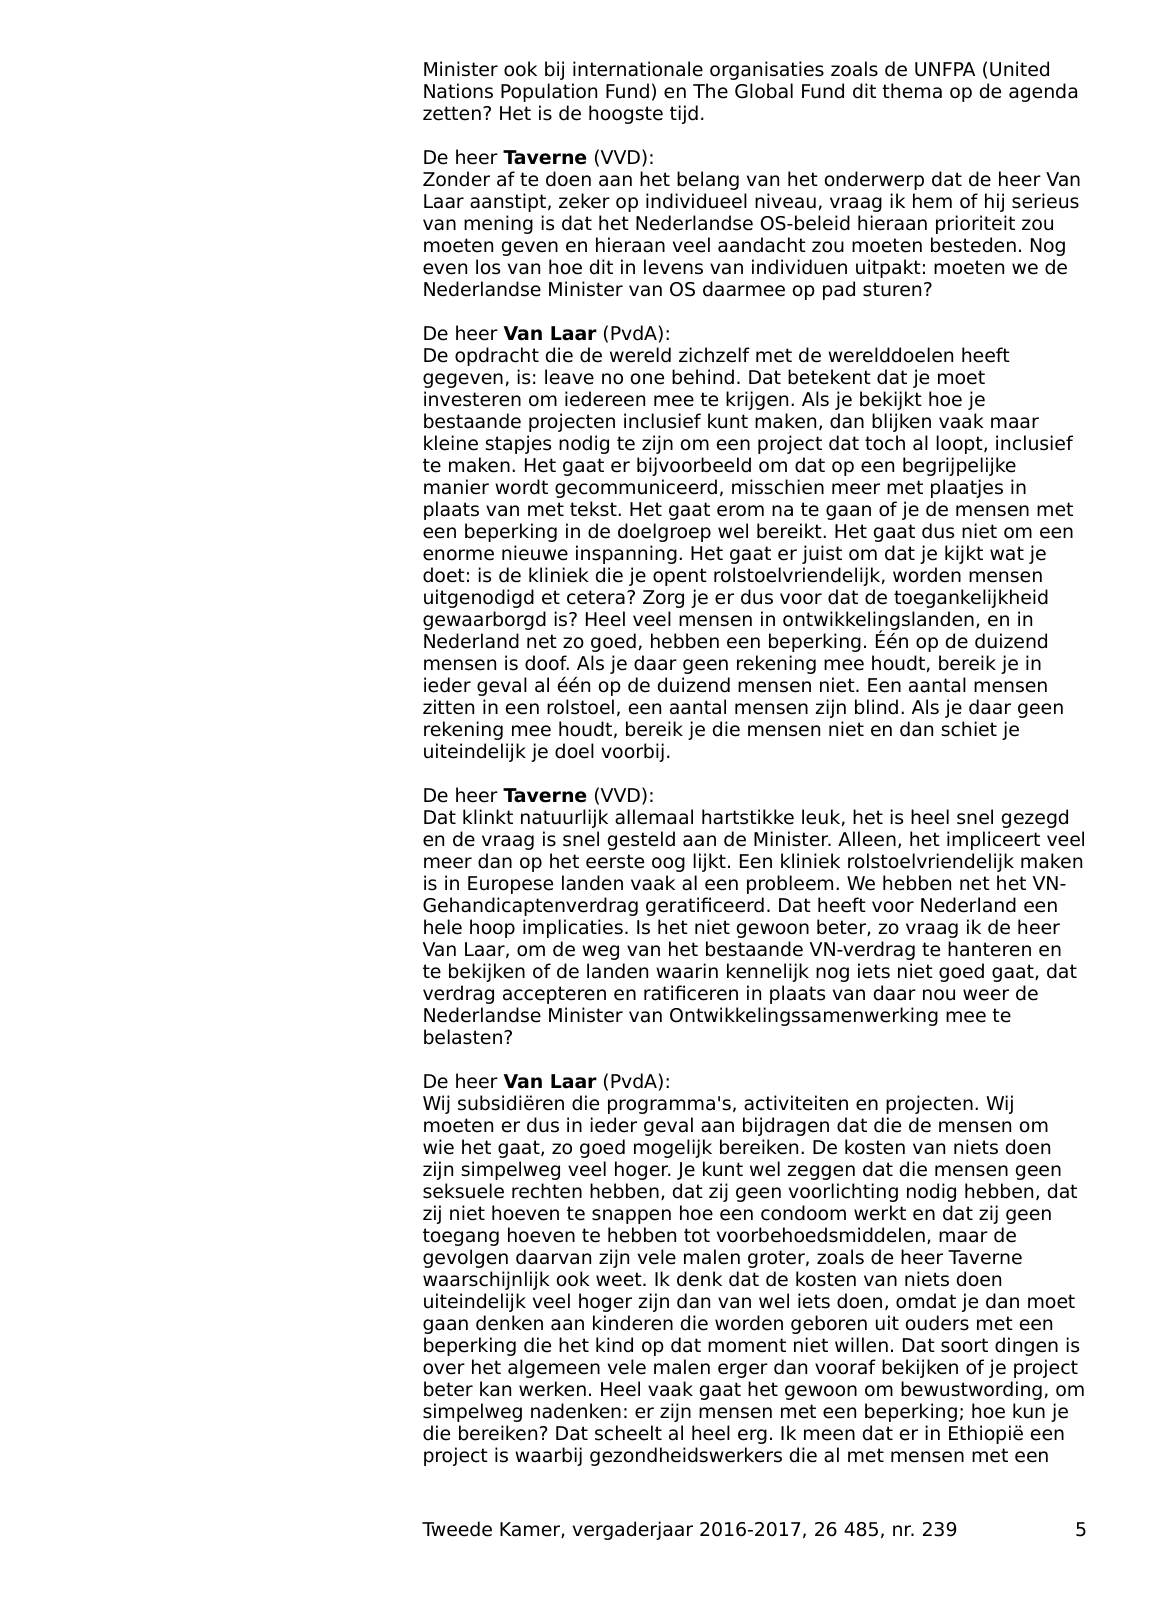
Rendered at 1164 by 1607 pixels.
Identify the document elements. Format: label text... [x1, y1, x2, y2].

text De heer Taverne (VVD): [422, 147, 1087, 169]
text Minister ook bij internationale organisaties zoals de UNFPA (United Nations Population Fund) en The Global Fund dit thema op de agenda zetten? Het is de hoogste tijd. [422, 59, 1087, 125]
text Dat klinkt natuurlijk allemaal hartstikke leuk, het is heel snel gezegd en de vraag is snel gesteld aan de Minister. Alleen, het impliceert veel meer dan op het eerste oog lijkt. Een kliniek rolstoelvriendelijk maken is in Europese landen vaak al een probleem. We hebben net het VN-Gehandicaptenverdrag geratificeerd. Dat heeft voor Nederland een hele hoop implicaties. Is het niet gewoon beter, zo vraag ik de heer Van Laar, om de weg van het bestaande VN-verdrag te hanteren en te bekijken of de landen waarin kennelijk nog iets niet goed gaat, dat verdrag accepteren en ratificeren in plaats van daar nou weer de Nederlandse Minister van Ontwikkelingssamenwerking mee te belasten? [422, 807, 1087, 1049]
text De heer Taverne (VVD): [422, 785, 1087, 807]
text Zonder af te doen aan het belang van het onderwerp dat de heer Van Laar aanstipt, zeker op individueel niveau, vraag ik hem of hij serieus van mening is dat het Nederlandse OS-beleid hieraan prioriteit zou moeten geven en hieraan veel aandacht zou moeten besteden. Nog even los van hoe dit in levens van individuen uitpakt: moeten we de Nederlandse Minister van OS daarmee op pad sturen? [422, 169, 1087, 301]
text De opdracht die de wereld zichzelf met de werelddoelen heeft gegeven, is: leave no one behind. Dat betekent dat je moet investeren om iedereen mee te krijgen. Als je bekijkt hoe je bestaande projecten inclusief kunt maken, dan blijken vaak maar kleine stapjes nodig te zijn om een project dat toch al loopt, inclusief te maken. Het gaat er bijvoorbeeld om dat op een begrijpelijke manier wordt gecommuniceerd, misschien meer met plaatjes in plaats van met tekst. Het gaat erom na te gaan of je de mensen met een beperking in de doelgroep wel bereikt. Het gaat dus niet om een enorme nieuwe inspanning. Het gaat er juist om dat je kijkt wat je doet: is de kliniek die je opent rolstoelvriendelijk, worden mensen uitgenodigd et cetera? Zorg je er dus voor dat de toegankelijkheid gewaarborgd is? Heel veel mensen in ontwikkelingslanden, en in Nederland net zo goed, hebben een beperking. Één op de duizend mensen is doof. Als je daar geen rekening mee houdt, bereik je in ieder geval al één op de duizend mensen niet. Een aantal mensen zitten in een rolstoel, een aantal mensen zijn blind. Als je daar geen rekening mee houdt, bereik je die mensen niet en dan schiet je uiteindelijk je doel voorbij. [422, 345, 1087, 763]
text De heer Van Laar (PvdA): [422, 323, 1087, 345]
text De heer Van Laar (PvdA): [422, 1071, 1087, 1093]
text Wij subsidiëren die programma's, activiteiten en projecten. Wij moeten er dus in ieder geval aan bijdragen dat die de mensen om wie het gaat, zo goed mogelijk bereiken. De kosten van niets doen zijn simpelweg veel hoger. Je kunt wel zeggen dat die mensen geen seksuele rechten hebben, dat zij geen voorlichting nodig hebben, dat zij niet hoeven te snappen hoe een condoom werkt en dat zij geen toegang hoeven te hebben tot voorbehoedsmiddelen, maar de gevolgen daarvan zijn vele malen groter, zoals de heer Taverne waarschijnlijk ook weet. Ik denk dat de kosten van niets doen uiteindelijk veel hoger zijn dan van wel iets doen, omdat je dan moet gaan denken aan kinderen die worden geboren uit ouders met een beperking die het kind op dat moment niet willen. Dat soort dingen is over het algemeen vele malen erger dan vooraf bekijken of je project beter kan werken. Heel vaak gaat het gewoon om bewustwording, om simpelweg nadenken: er zijn mensen met een beperking; hoe kun je die bereiken? Dat scheelt al heel erg. Ik meen dat er in Ethiopië een project is waarbij gezondheidswerkers die al met mensen met een [422, 1093, 1087, 1467]
